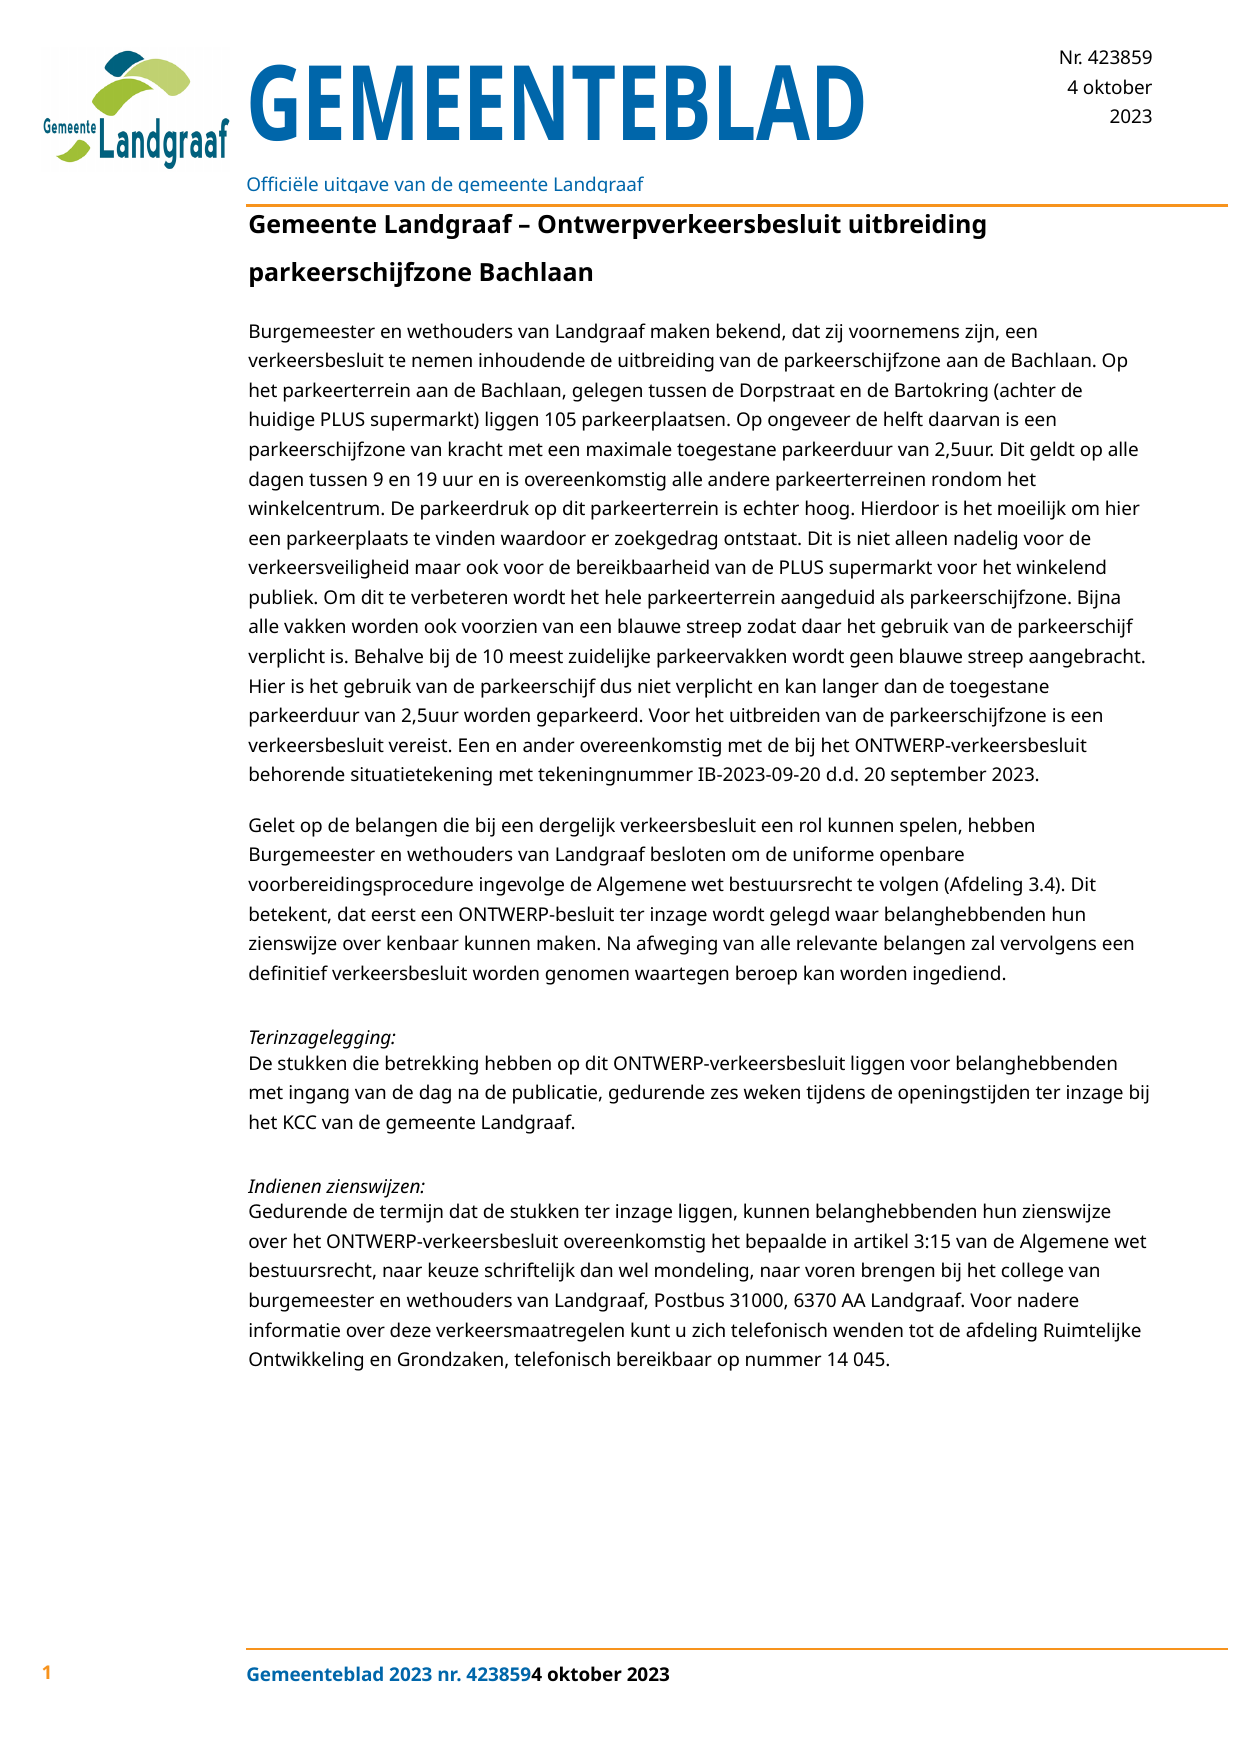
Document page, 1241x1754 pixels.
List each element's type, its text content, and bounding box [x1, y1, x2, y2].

text Indienen zienswijzen: [248, 1173, 1152, 1198]
text Terinzagelegging: [248, 1024, 1152, 1050]
text De stukken die betrekking hebben op dit ONTWERP-verkeersbesluit liggen voor belanghebbenden met ingang van de dag na de publicatie, gedurende zes weken tijdens de openingstijden ter inzage bij het KCC van de gemeente Landgraaf. [248, 1050, 1152, 1134]
text Gemeente Landgraaf – Ontwerpverkeersbesluit uitbreiding parkeerschijfzone Bachlaan [248, 207, 1152, 288]
text Gelet op de belangen die bij een dergelijk verkeersbesluit een rol kunnen spelen, hebben Burgemeester en wethouders van Landgraaf besloten om de uniforme openbare voorbereidingsprocedure ingevolge de Algemene wet bestuursrecht te volgen (Afdeling 3.4). Dit betekent, dat eerst een ONTWERP-besluit ter inzage wordt gelegd waar belanghebbenden hun zienswijze over kenbaar kunnen maken. Na afweging van alle relevante belangen zal vervolgens een definitief verkeersbesluit worden genomen waartegen beroep kan worden ingediend. [248, 812, 1152, 986]
text Gedurende de termijn dat de stukken ter inzage liggen, kunnen belanghebbenden hun zienswijze over het ONTWERP-verkeersbesluit overeenkomstig het bepaalde in artikel 3:15 van de Algemene wet bestuursrecht, naar keuze schriftelijk dan wel mondeling, naar voren brengen bij het college van burgemeester en wethouders van Landgraaf, Postbus 31000, 6370 AA Landgraaf. Voor nadere informatie over deze verkeersmaatregelen kunt u zich telefonisch wenden tot de afdeling Ruimtelijke Ontwikkeling en Grondzaken, telefonisch bereikbaar op nummer 14 045. [248, 1198, 1152, 1372]
picture [41, 47, 231, 172]
text Burgemeester en wethouders van Landgraaf maken bekend, dat zij voornemens zijn, een verkeersbesluit te nemen inhoudende de uitbreiding van de parkeerschijfzone aan de Bachlaan. Op het parkeerterrein aan de Bachlaan, gelegen tussen de Dorpstraat en de Bartokring (achter de huidige PLUS supermarkt) liggen 105 parkeerplaatsen. Op ongeveer de helft daarvan is een parkeerschijfzone van kracht met een maximale toegestane parkeerduur van 2,5uur. Dit geldt op alle dagen tussen 9 en 19 uur en is overeenkomstig alle andere parkeerterreinen rondom het winkelcentrum. De parkeerdruk op dit parkeerterrein is echter hoog. Hierdoor is het moeilijk om hier een parkeerplaats te vinden waardoor er zoekgedrag ontstaat. Dit is niet alleen nadelig voor de verkeersveiligheid maar ook voor de bereikbaarheid van de PLUS supermarkt voor het winkelend publiek. Om dit te verbeteren wordt het hele parkeerterrein aangeduid als parkeerschijfzone. Bijna alle vakken worden ook voorzien van een blauwe streep zodat daar het gebruik van de parkeerschijf verplicht is. Behalve bij de 10 meest zuidelijke parkeervakken wordt geen blauwe streep aangebracht. Hier is het gebruik van de parkeerschijf dus niet verplicht en kan langer dan de toegestane parkeerduur van 2,5uur worden geparkeerd. Voor het uitbreiden van de parkeerschijfzone is een verkeersbesluit vereist. Een en ander overeenkomstig met de bij het ONTWERP-verkeersbesluit behorende situatietekening met tekeningnummer IB-2023-09-20 d.d. 20 september 2023. [248, 318, 1152, 787]
